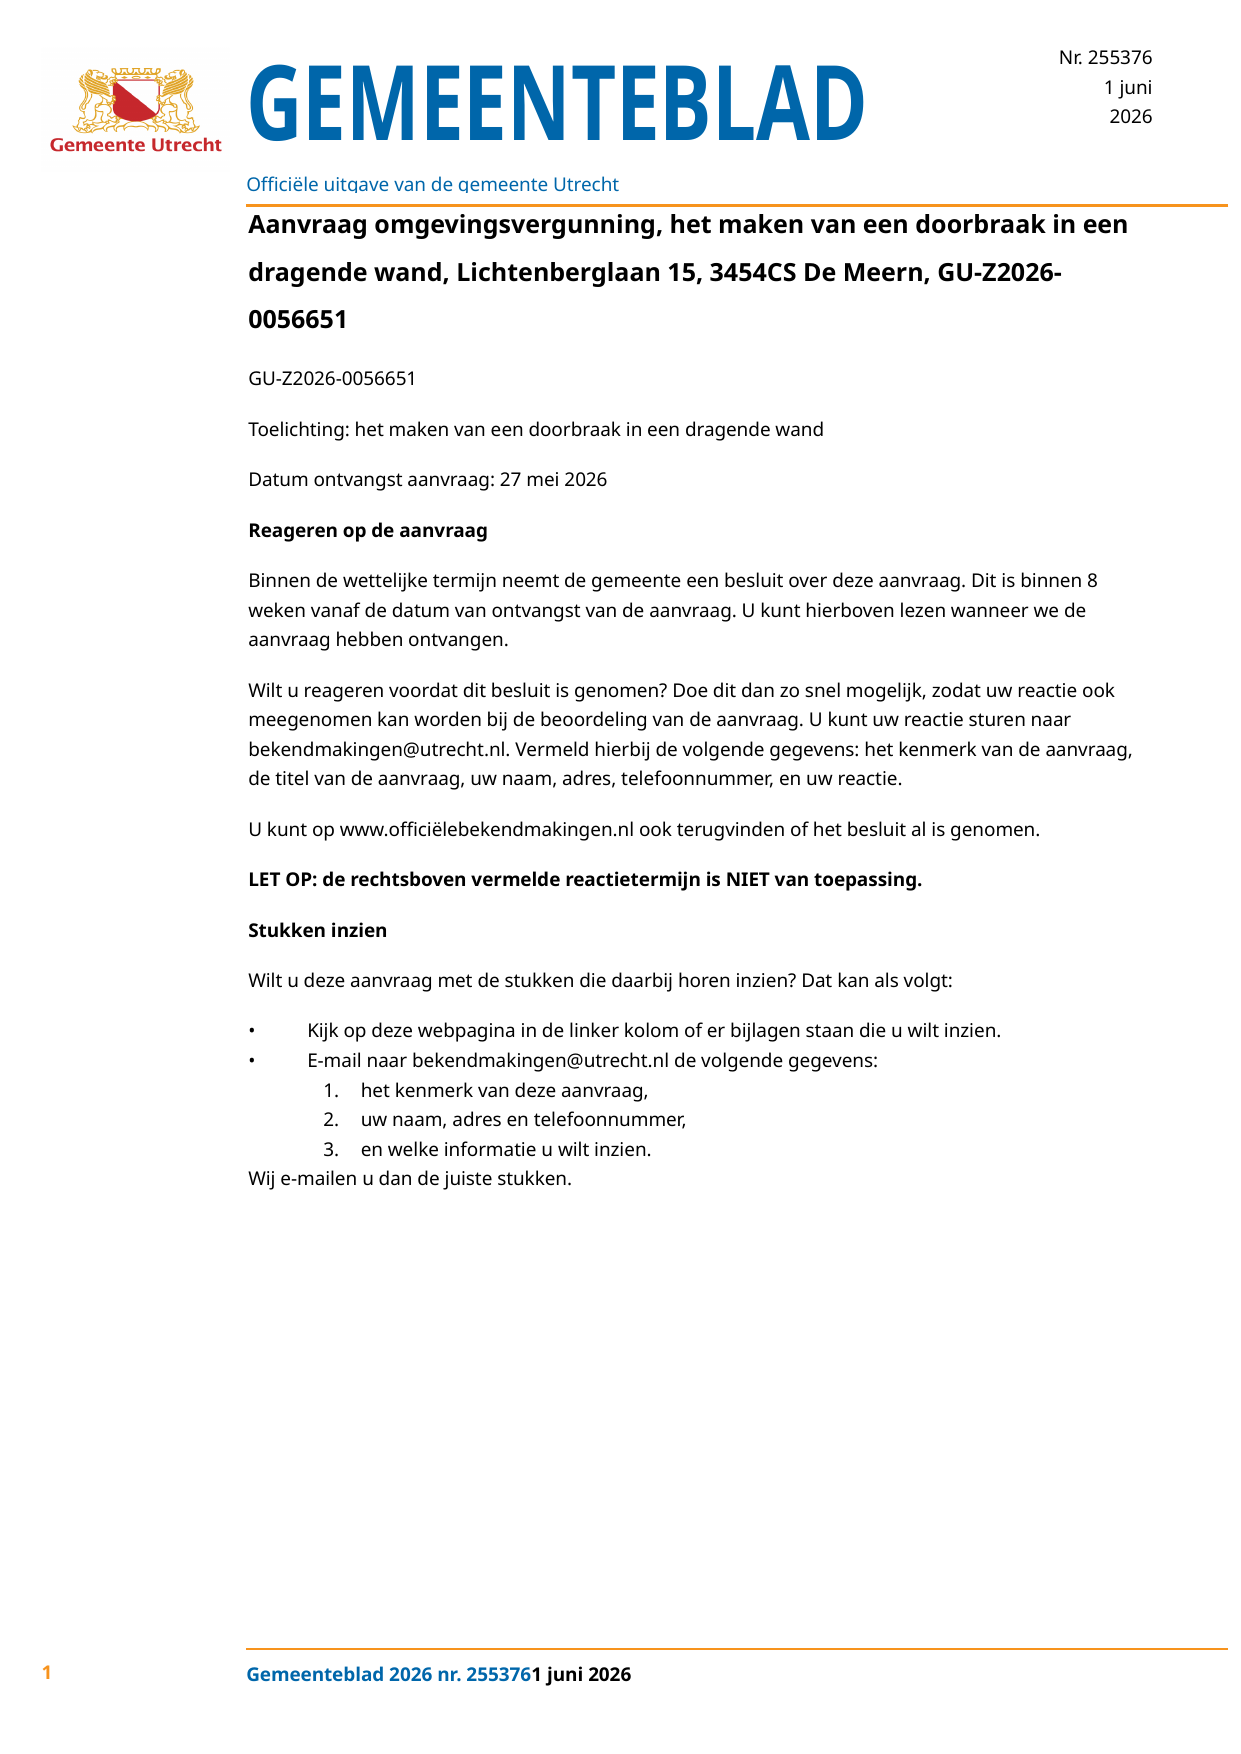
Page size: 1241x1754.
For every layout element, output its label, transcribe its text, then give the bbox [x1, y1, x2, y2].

text Aanvraag omgevingsvergunning, het maken van een doorbraak in een dragende wand, Lichtenberglaan 15, 3454CS De Meern, GU-Z2026-0056651 [248, 207, 1152, 336]
text Toelichting: het maken van een doorbraak in een dragende wand [248, 416, 1152, 442]
picture [41, 47, 231, 172]
text Reageren op de aanvraag [248, 517, 1152, 542]
list Kijk op deze webpagina in de linker kolom of er bijlagen staan die u wilt inzien. [248, 1018, 1152, 1043]
text U kunt op www.officiëlebekendmakingen.nl ook terugvinden of het besluit al is genomen. [248, 816, 1152, 842]
text LET OP: de rechtsboven vermelde reactietermijn is NIET van toepassing. [248, 866, 1152, 892]
text GU-Z2026-0056651 [248, 366, 1152, 391]
list uw naam, adres en telefoonnummer, [323, 1106, 1152, 1132]
list E-mail naar bekendmakingen@utrecht.nl de volgende gegevens: [248, 1047, 1152, 1073]
text Wilt u deze aanvraag met de stukken die daarbij horen inzien? Dat kan als volgt: [248, 967, 1152, 993]
text Binnen de wettelijke termijn neemt de gemeente een besluit over deze aanvraag. Dit is binnen 8 weken vanaf de datum van ontvangst van de aanvraag. U kunt hierboven lezen wanneer we de aanvraag hebben ontvangen. [248, 567, 1152, 652]
text Wij e-mailen u dan de juiste stukken. [248, 1166, 1152, 1191]
list het kenmerk van deze aanvraag, [323, 1077, 1152, 1102]
text Wilt u reageren voordat dit besluit is genomen? Doe dit dan zo snel mogelijk, zodat uw reactie ook meegenomen kan worden bij de beoordeling van de aanvraag. U kunt uw reactie sturen naar bekendmakingen@utrecht.nl. Vermeld hierbij de volgende gegevens: het kenmerk van de aanvraag, de titel van de aanvraag, uw naam, adres, telefoonnummer, en uw reactie. [248, 677, 1152, 791]
text Datum ontvangst aanvraag: 27 mei 2026 [248, 466, 1152, 492]
text Stukken inzien [248, 917, 1152, 942]
list en welke informatie u wilt inzien. [323, 1136, 1152, 1162]
